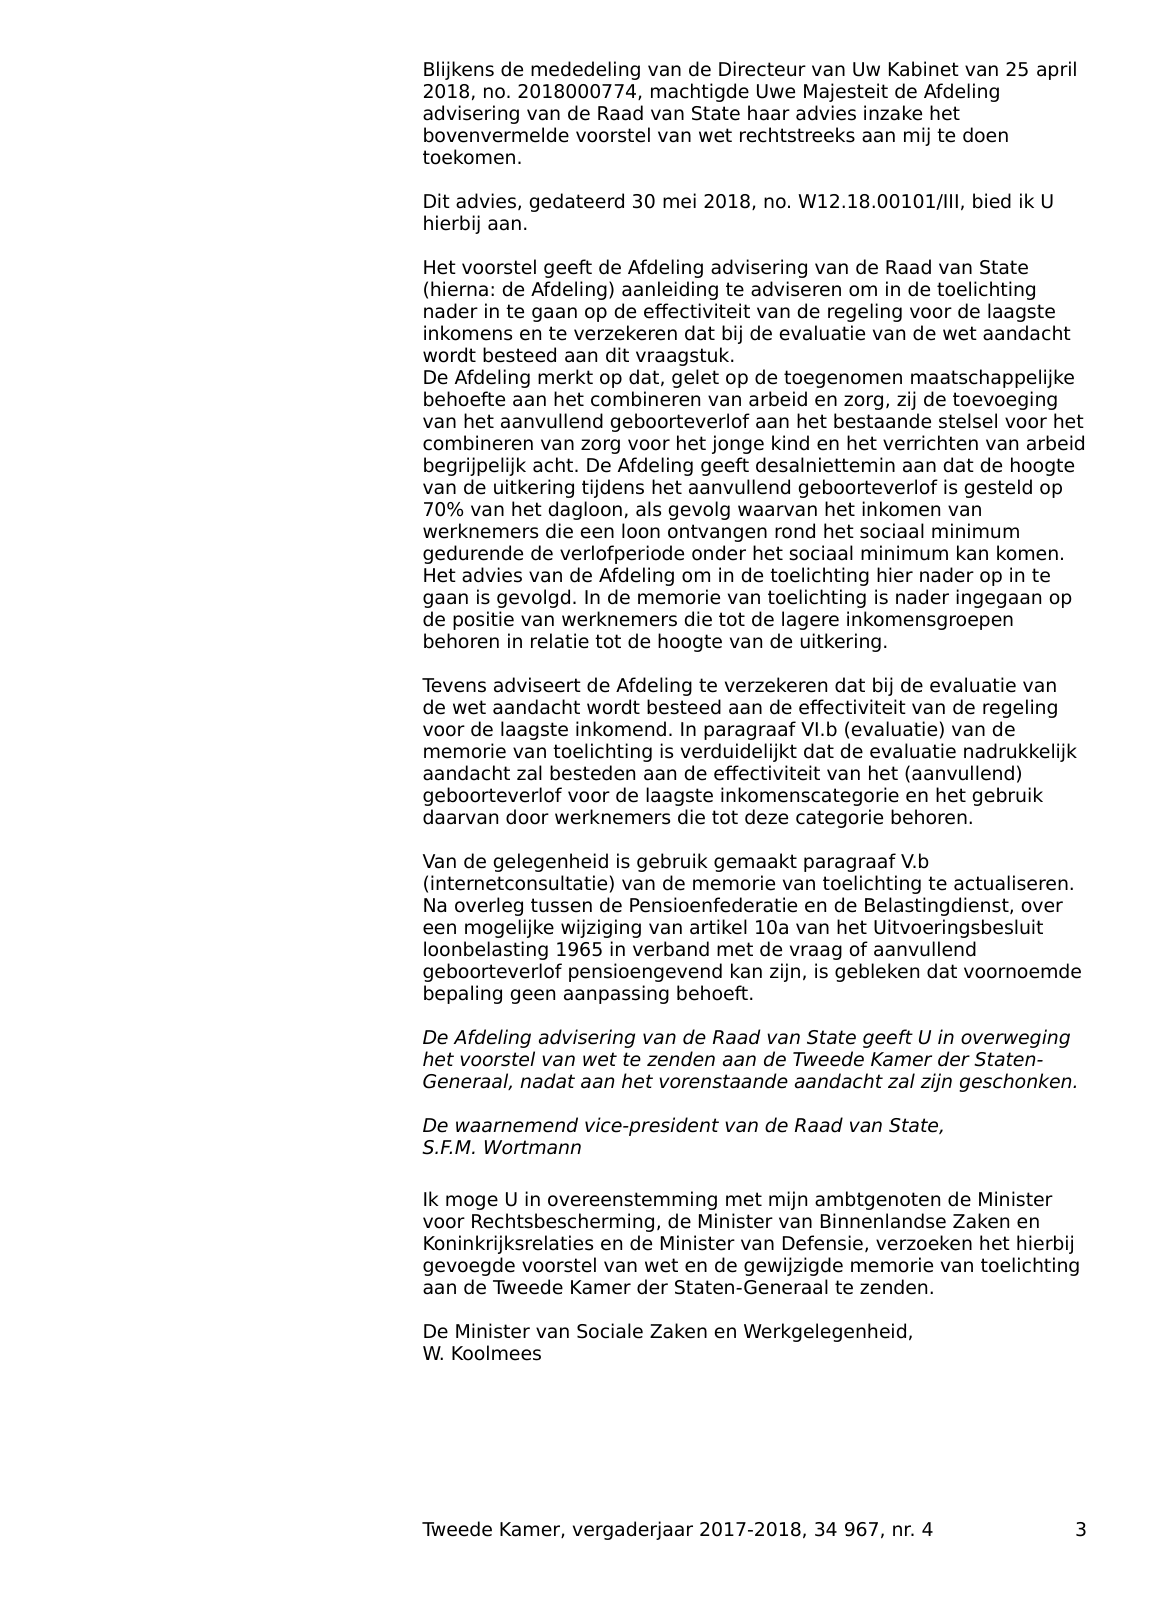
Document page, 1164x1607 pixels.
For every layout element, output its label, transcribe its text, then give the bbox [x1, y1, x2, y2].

text Van de gelegenheid is gebruik gemaakt paragraaf V.b (internetconsultatie) van de memorie van toelichting te actualiseren. Na overleg tussen de Pensioenfederatie en de Belastingdienst, over een mogelijke wijziging van artikel 10a van het Uitvoeringsbesluit loonbelasting 1965 in verband met de vraag of aanvullend geboorteverlof pensioengevend kan zijn, is gebleken dat voornoemde bepaling geen aanpassing behoeft. [422, 851, 1087, 1005]
text Ik moge U in overeenstemming met mijn ambtgenoten de Minister voor Rechtsbescherming, de Minister van Binnenlandse Zaken en Koninkrijksrelaties en de Minister van Defensie, verzoeken het hierbij gevoegde voorstel van wet en de gewijzigde memorie van toelichting aan de Tweede Kamer der Staten-Generaal te zenden. [422, 1189, 1087, 1299]
text Tevens adviseert de Afdeling te verzekeren dat bij de evaluatie van de wet aandacht wordt besteed aan de effectiviteit van de regeling voor de laagste inkomend. In paragraaf VI.b (evaluatie) van de memorie van toelichting is verduidelijkt dat de evaluatie nadrukkelijk aandacht zal besteden aan de effectiviteit van het (aanvullend) geboorteverlof voor de laagste inkomenscategorie en het gebruik daarvan door werknemers die tot deze categorie behoren. [422, 675, 1087, 829]
text Het voorstel geeft de Afdeling advisering van de Raad van State (hierna: de Afdeling) aanleiding te adviseren om in de toelichting nader in te gaan op de effectiviteit van de regeling voor de laagste inkomens en te verzekeren dat bij de evaluatie van de wet aandacht wordt besteed aan dit vraagstuk. [422, 257, 1087, 367]
text De waarnemend vice-president van de Raad van State, [422, 1115, 1087, 1137]
text S.F.M. Wortmann [422, 1137, 1087, 1159]
text De Afdeling advisering van de Raad van State geeft U in overweging het voorstel van wet te zenden aan de Tweede Kamer der Staten-Generaal, nadat aan het vorenstaande aandacht zal zijn geschonken. [422, 1027, 1087, 1093]
text De Minister van Sociale Zaken en Werkgelegenheid, W. Koolmees [422, 1321, 1087, 1365]
text Blijkens de mededeling van de Directeur van Uw Kabinet van 25 april 2018, no. 2018000774, machtigde Uwe Majesteit de Afdeling advisering van de Raad van State haar advies inzake het bovenvermelde voorstel van wet rechtstreeks aan mij te doen toekomen. [422, 59, 1087, 169]
text De Afdeling merkt op dat, gelet op de toegenomen maatschappelijke behoefte aan het combineren van arbeid en zorg, zij de toevoeging van het aanvullend geboorteverlof aan het bestaande stelsel voor het combineren van zorg voor het jonge kind en het verrichten van arbeid begrijpelijk acht. De Afdeling geeft desalniettemin aan dat de hoogte van de uitkering tijdens het aanvullend geboorteverlof is gesteld op 70% van het dagloon, als gevolg waarvan het inkomen van werknemers die een loon ontvangen rond het sociaal minimum gedurende de verlofperiode onder het sociaal minimum kan komen. Het advies van de Afdeling om in de toelichting hier nader op in te gaan is gevolgd. In de memorie van toelichting is nader ingegaan op de positie van werknemers die tot de lagere inkomensgroepen behoren in relatie tot de hoogte van de uitkering. [422, 367, 1087, 653]
text Dit advies, gedateerd 30 mei 2018, no. W12.18.00101/III, bied ik U hierbij aan. [422, 191, 1087, 235]
